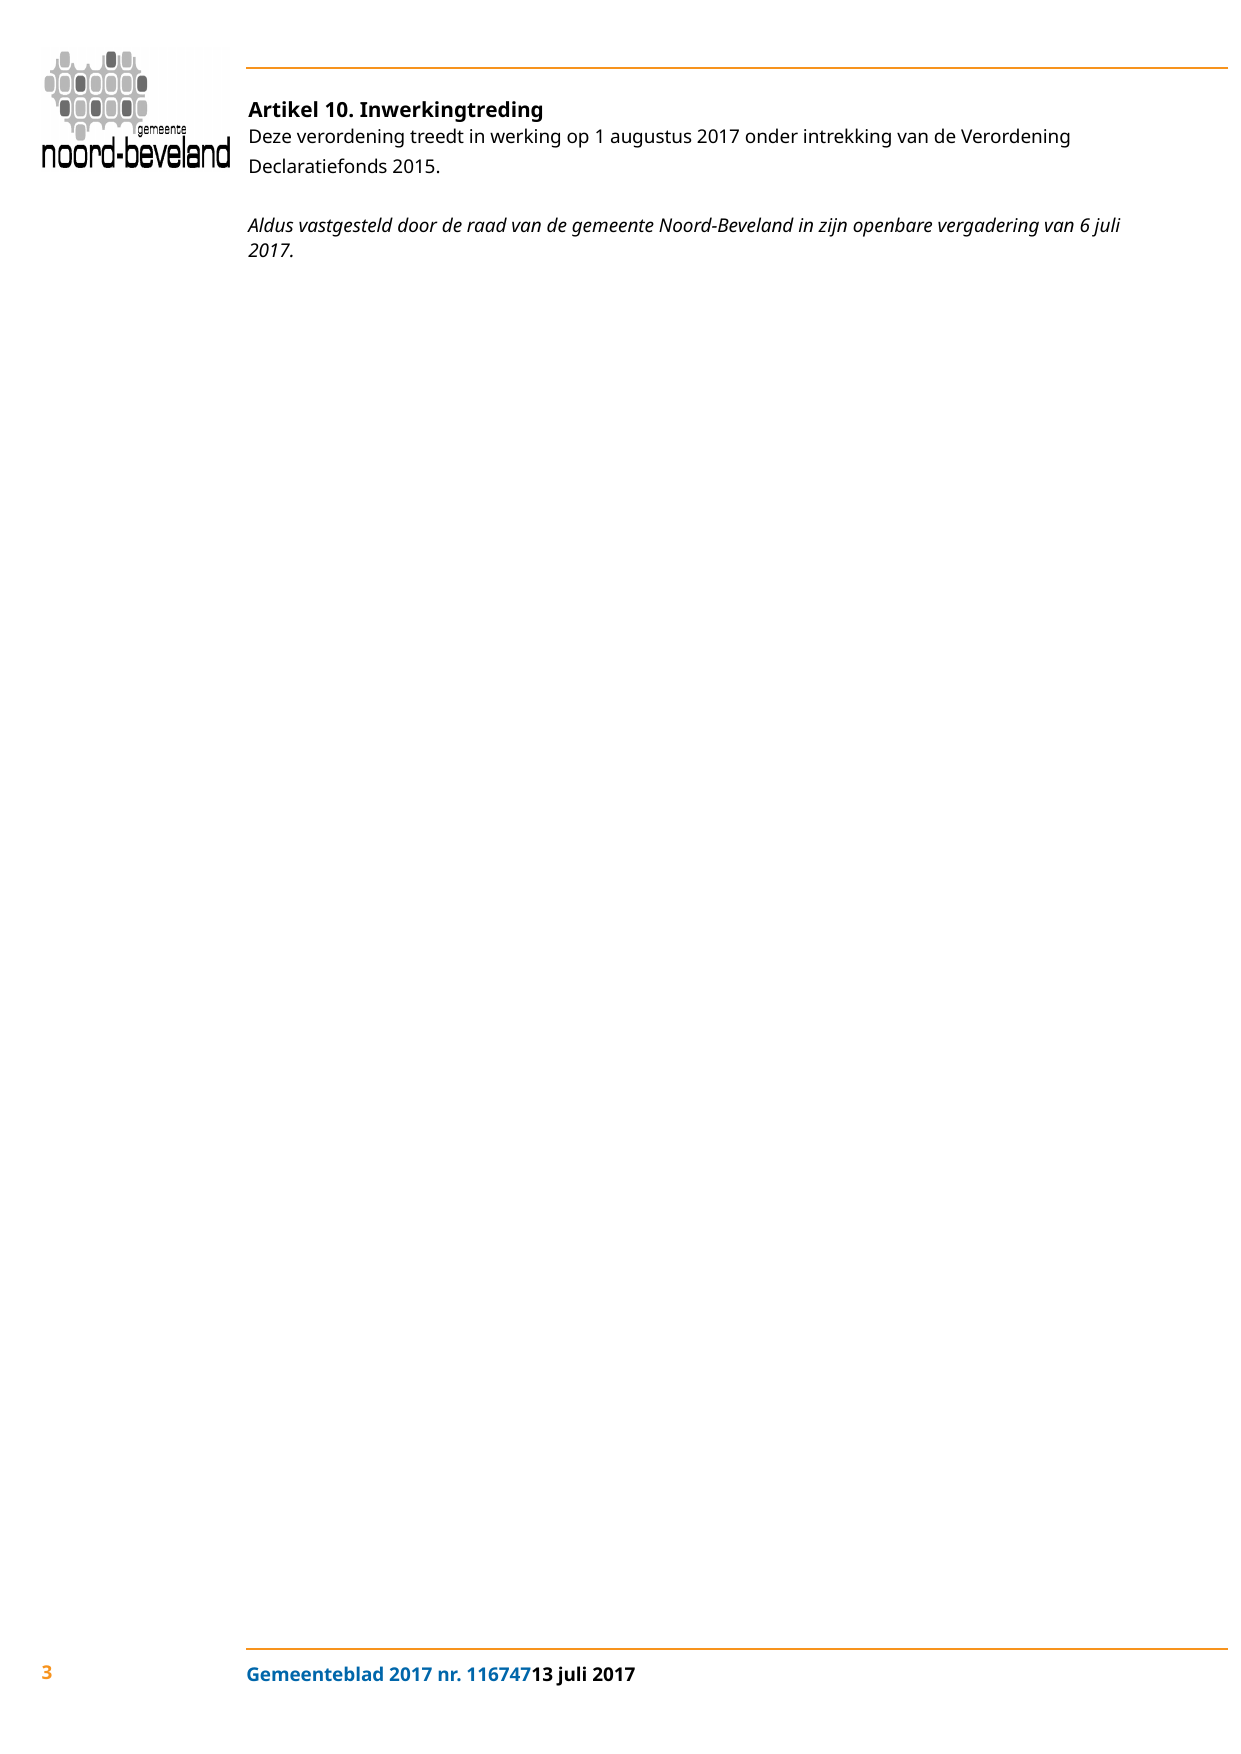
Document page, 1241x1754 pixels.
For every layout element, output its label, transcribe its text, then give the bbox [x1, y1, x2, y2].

text Artikel 10. Inwerkingtreding [248, 95, 1152, 123]
text Aldus vastgesteld door de raad van de gemeente Noord-Beveland in zijn openbare vergadering van 6 juli 2017. [248, 212, 1152, 263]
text Deze verordening treedt in werking op 1 augustus 2017 onder intrekking van de Verordening Declaratiefonds 2015. [248, 123, 1152, 178]
picture [41, 47, 231, 172]
